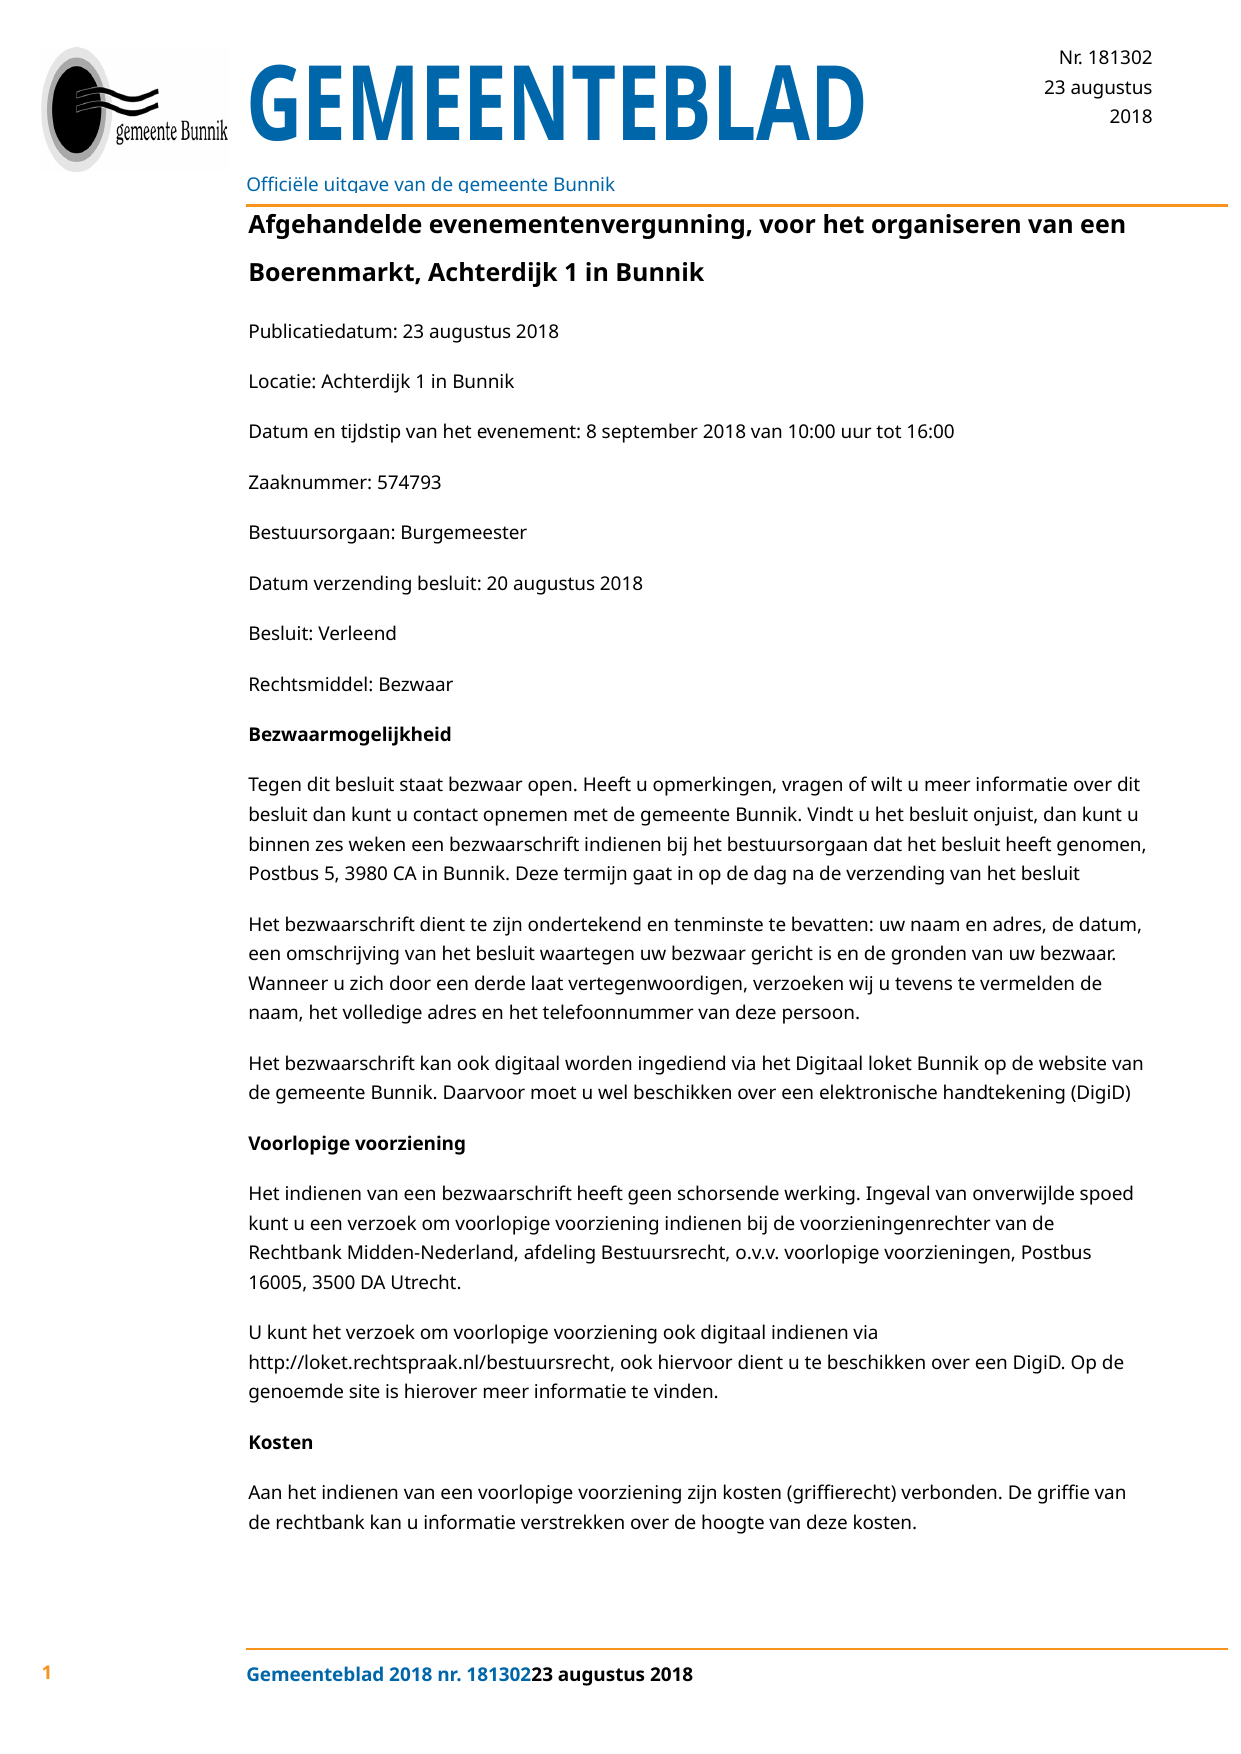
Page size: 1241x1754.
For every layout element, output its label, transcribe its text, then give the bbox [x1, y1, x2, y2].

text Het indienen van een bezwaarschrift heeft geen schorsende werking. Ingeval van onverwijlde spoed kunt u een verzoek om voorlopige voorziening indienen bij de voorzieningenrechter van de Rechtbank Midden-Nederland, afdeling Bestuursrecht, o.v.v. voorlopige voorzieningen, Postbus 16005, 3500 DA Utrecht. [248, 1180, 1152, 1295]
text Bestuursorgaan: Burgemeester [248, 519, 1152, 545]
text Besluit: Verleend [248, 620, 1152, 646]
text U kunt het verzoek om voorlopige voorziening ook digitaal indienen via http://loket.rechtspraak.nl/bestuursrecht, ook hiervoor dient u te beschikken over een DigiD. Op de genoemde site is hierover meer informatie te vinden. [248, 1319, 1152, 1404]
text Publicatiedatum: 23 augustus 2018 [248, 318, 1152, 344]
text Afgehandelde evenementenvergunning, voor het organiseren van een Boerenmarkt, Achterdijk 1 in Bunnik [248, 207, 1152, 288]
text Bezwaarmogelijkheid [248, 721, 1152, 747]
text Aan het indienen van een voorlopige voorziening zijn kosten (griffierecht) verbonden. De griffie van de rechtbank kan u informatie verstrekken over de hoogte van deze kosten. [248, 1479, 1152, 1535]
text Datum en tijdstip van het evenement: 8 september 2018 van 10:00 uur tot 16:00 [248, 419, 1152, 444]
text Zaaknummer: 574793 [248, 469, 1152, 495]
text Het bezwaarschrift dient te zijn ondertekend en tenminste te bevatten: uw naam en adres, de datum, een omschrijving van het besluit waartegen uw bezwaar gericht is en de gronden van uw bezwaar. Wanneer u zich door een derde laat vertegenwoordigen, verzoeken wij u tevens te vermelden de naam, het volledige adres en het telefoonnummer van deze persoon. [248, 911, 1152, 1025]
text Kosten [248, 1429, 1152, 1455]
text Locatie: Achterdijk 1 in Bunnik [248, 368, 1152, 394]
text Tegen dit besluit staat bezwaar open. Heeft u opmerkingen, vragen of wilt u meer informatie over dit besluit dan kunt u contact opnemen met de gemeente Bunnik. Vindt u het besluit onjuist, dan kunt u binnen zes weken een bezwaarschrift indienen bij het bestuursorgaan dat het besluit heeft genomen, Postbus 5, 3980 CA in Bunnik. Deze termijn gaat in op de dag na de verzending van het besluit [248, 772, 1152, 886]
text Datum verzending besluit: 20 augustus 2018 [248, 570, 1152, 596]
text Rechtsmiddel: Bezwaar [248, 671, 1152, 697]
text Het bezwaarschrift kan ook digitaal worden ingediend via het Digitaal loket Bunnik op de website van de gemeente Bunnik. Daarvoor moet u wel beschikken over een elektronische handtekening (DigiD) [248, 1050, 1152, 1105]
picture [41, 47, 231, 172]
text Voorlopige voorziening [248, 1130, 1152, 1156]
